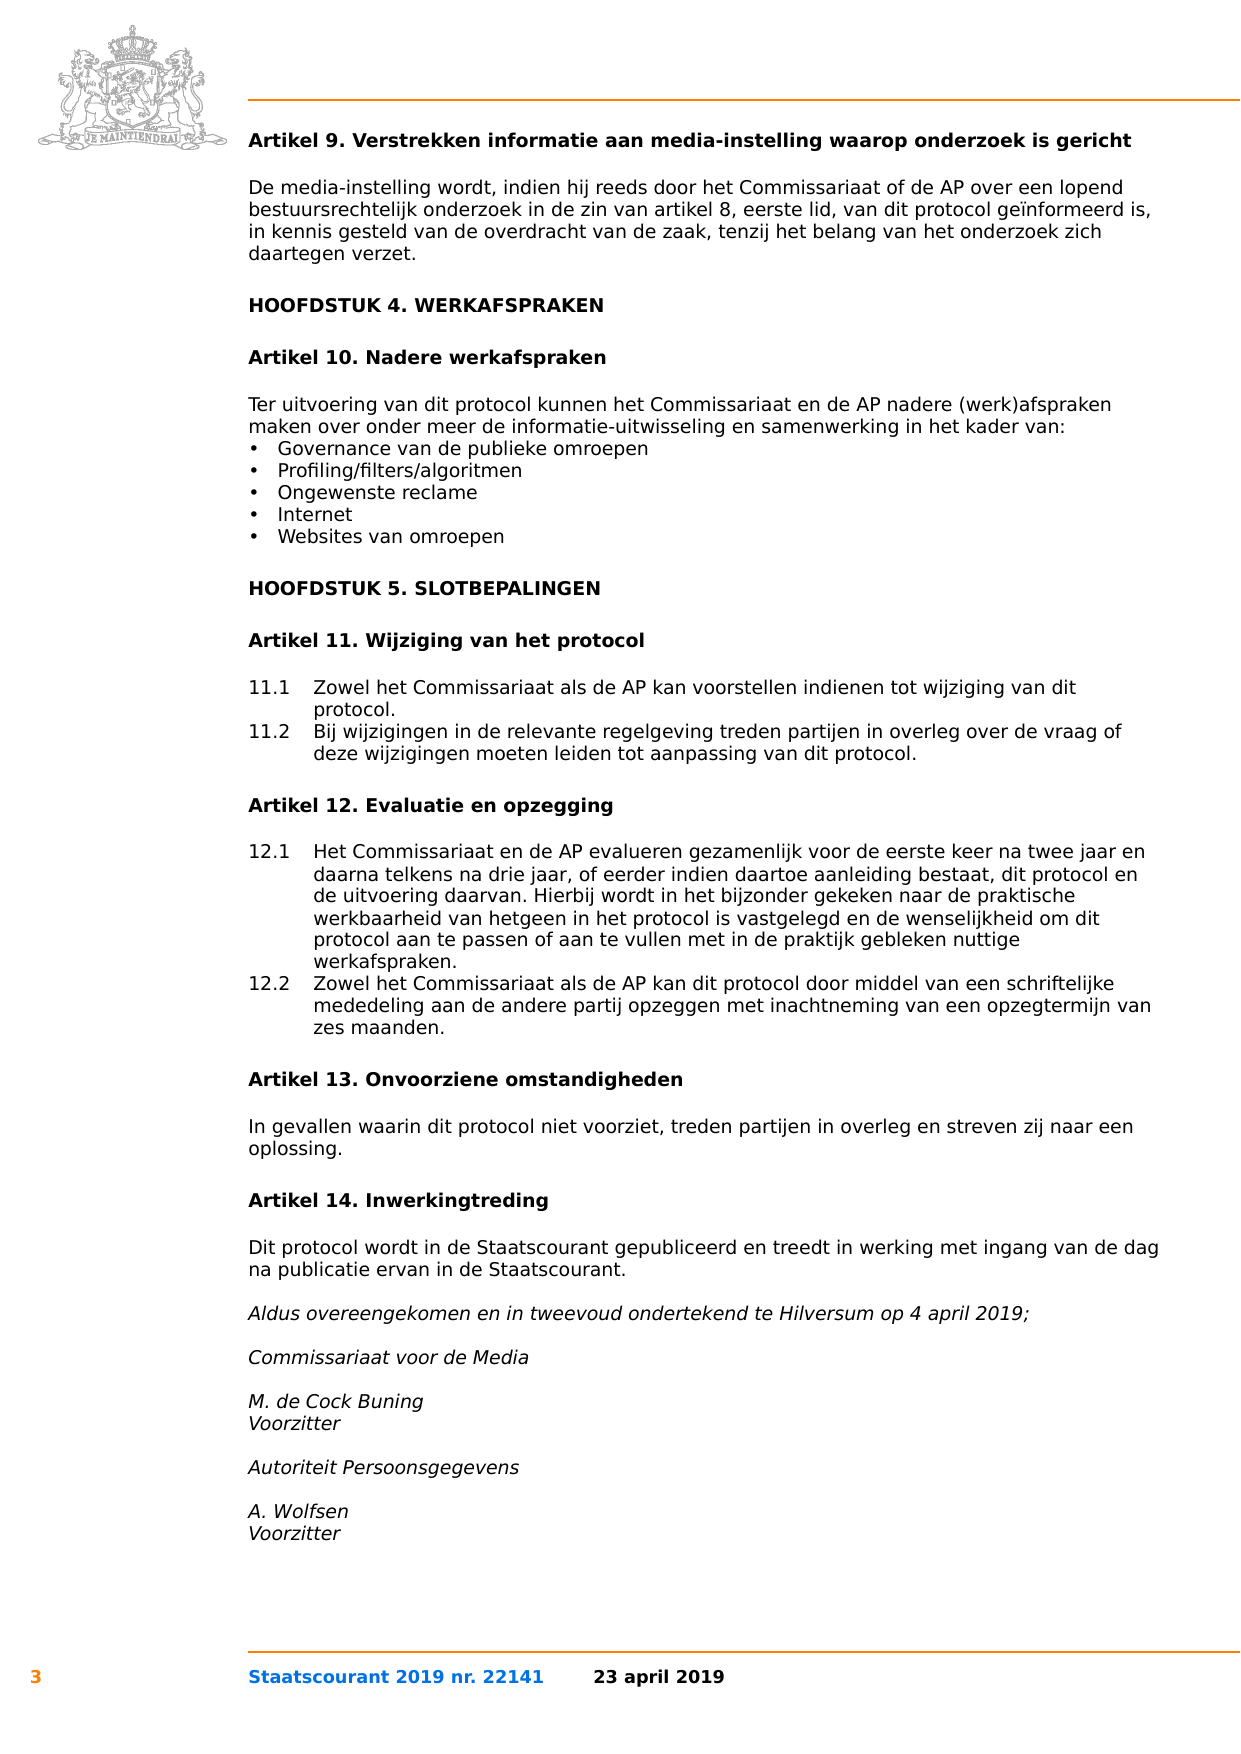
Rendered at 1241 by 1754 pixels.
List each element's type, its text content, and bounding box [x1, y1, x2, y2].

text • Governance van de publieke omroepen [248, 438, 1163, 460]
picture [38, 25, 227, 150]
subtitle Artikel 9. Verstrekken informatie aan media-instelling waarop onderzoek is gericht [248, 130, 1163, 152]
subtitle HOOFDSTUK 5. SLOTBEPALINGEN [248, 578, 1163, 599]
text 12.2 Zowel het Commissariaat als de AP kan dit protocol door middel van een schriftelijke mededeling aan de andere partij opzeggen met inachtneming van een opzegtermijn van zes maanden. [248, 973, 1163, 1039]
text 11.2 Bij wijzigingen in de relevante regelgeving treden partijen in overleg over de vraag of deze wijzigingen moeten leiden tot aanpassing van dit protocol. [248, 721, 1163, 764]
text Dit protocol wordt in de Staatscourant gepubliceerd en treedt in werking met ingang van de dag na publicatie ervan in de Staatscourant. [248, 1237, 1163, 1281]
subtitle Artikel 14. Inwerkingtreding [248, 1190, 1163, 1212]
text In gevallen waarin dit protocol niet voorziet, treden partijen in overleg en streven zij naar een oplossing. [248, 1116, 1163, 1160]
text • Internet [248, 504, 1163, 526]
subtitle Artikel 10. Nadere werkafspraken [248, 347, 1163, 369]
text • Ongewenste reclame [248, 482, 1163, 504]
text Autoriteit Persoonsgegevens A. Wolfsen Voorzitter [248, 1457, 1163, 1544]
text Commissariaat voor de Media M. de Cock Buning Voorzitter [248, 1347, 1163, 1435]
text Aldus overeengekomen en in tweevoud ondertekend te Hilversum op 4 april 2019; [248, 1303, 1163, 1325]
text De media-instelling wordt, indien hij reeds door het Commissariaat of de AP over een lopend bestuursrechtelijk onderzoek in de zin van artikel 8, eerste lid, van dit protocol geïnformeerd is, in kennis gesteld van de overdracht van de zaak, tenzij het belang van het onderzoek zich daartegen verzet. [248, 177, 1163, 265]
subtitle Artikel 13. Onvoorziene omstandigheden [248, 1069, 1163, 1091]
subtitle HOOFDSTUK 4. WERKAFSPRAKEN [248, 295, 1163, 317]
subtitle Artikel 12. Evaluatie en opzegging [248, 794, 1163, 816]
text 12.1 Het Commissariaat en de AP evalueren gezamenlijk voor de eerste keer na twee jaar en daarna telkens na drie jaar, of eerder indien daartoe aanleiding bestaat, dit protocol en de uitvoering daarvan. Hierbij wordt in het bijzonder gekeken naar de praktische werkbaarheid van hetgeen in het protocol is vastgelegd en de wenselijkheid om dit protocol aan te passen of aan te vullen met in de praktijk gebleken nuttige werkafspraken. [248, 841, 1163, 973]
text Ter uitvoering van dit protocol kunnen het Commissariaat en de AP nadere (werk)afspraken maken over onder meer de informatie-uitwisseling en samenwerking in het kader van: [248, 394, 1163, 438]
text • Profiling/filters/algoritmen [248, 460, 1163, 482]
subtitle Artikel 11. Wijziging van het protocol [248, 629, 1163, 652]
text • Websites van omroepen [248, 526, 1163, 548]
text 11.1 Zowel het Commissariaat als de AP kan voorstellen indienen tot wijziging van dit protocol. [248, 677, 1163, 721]
